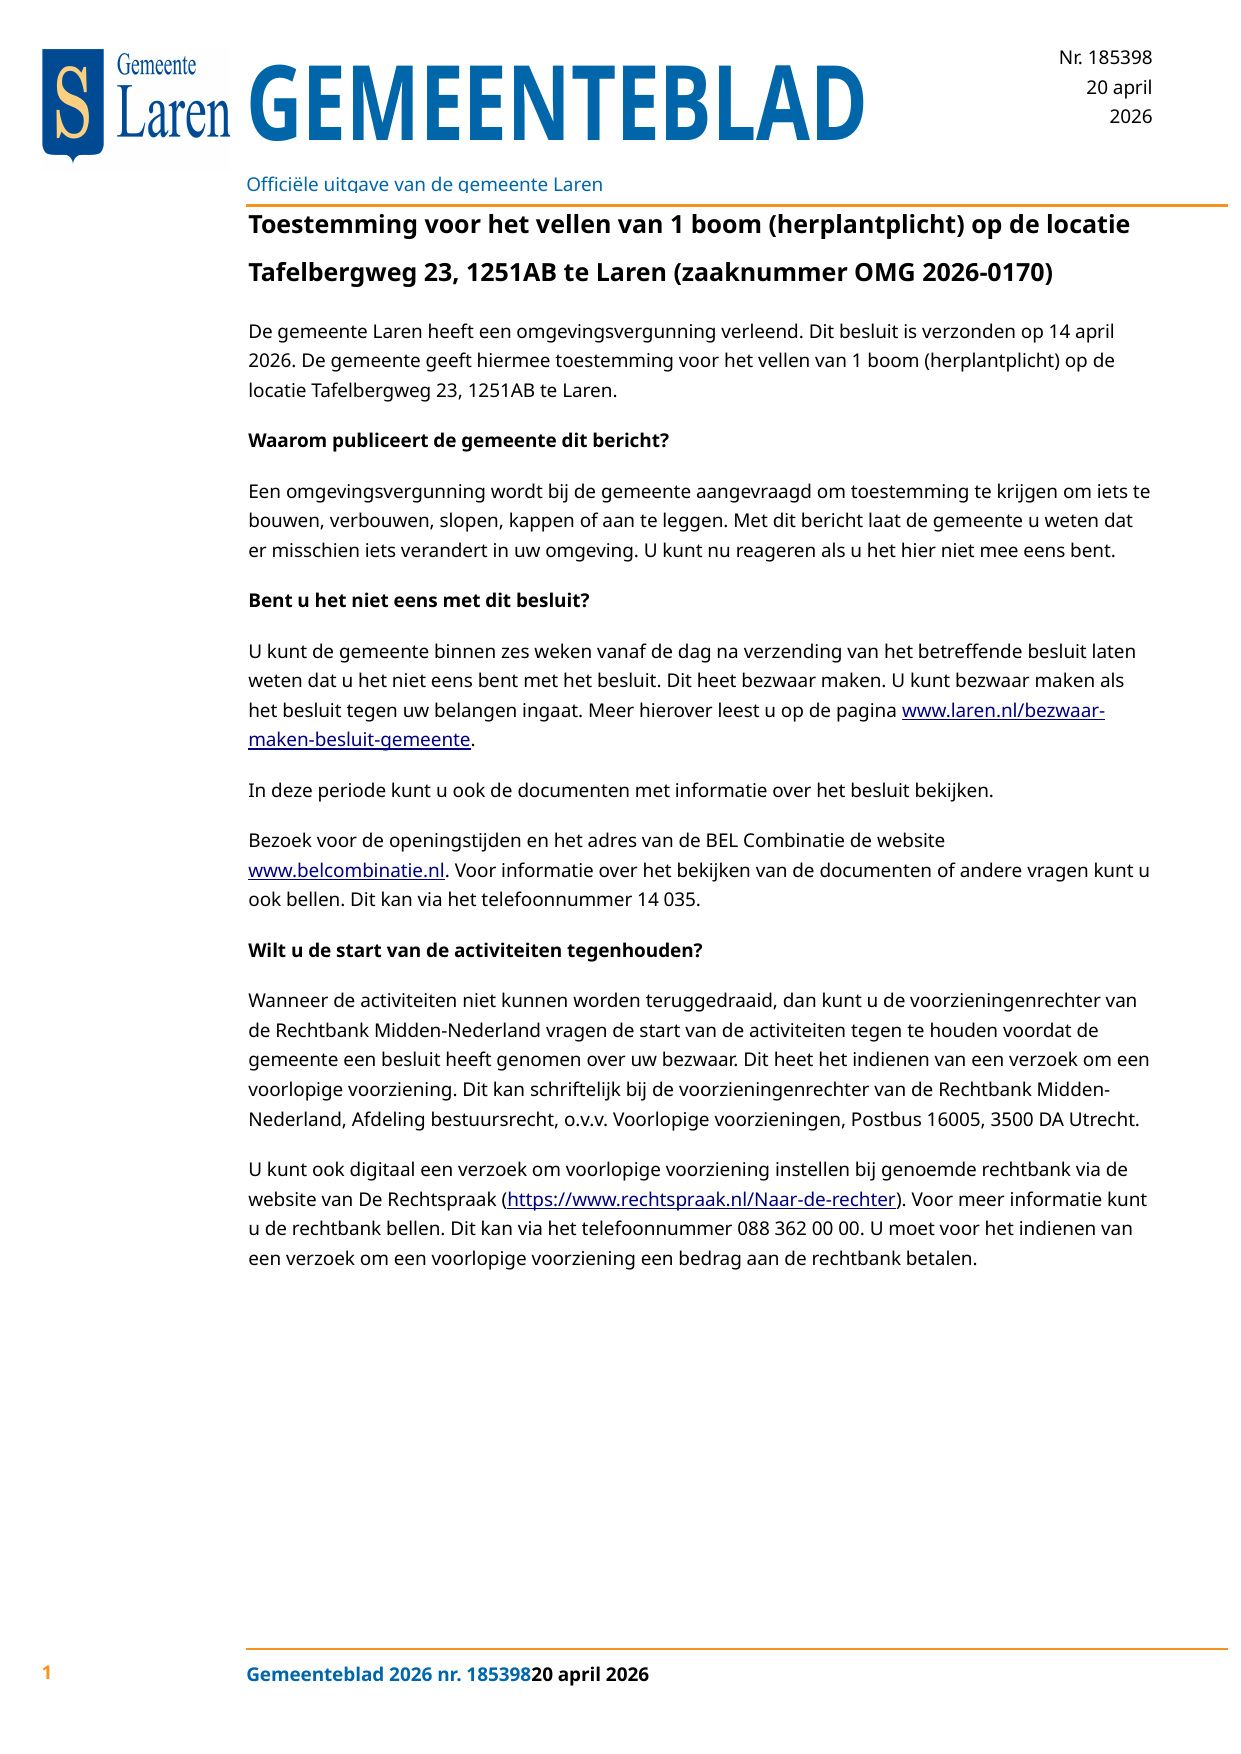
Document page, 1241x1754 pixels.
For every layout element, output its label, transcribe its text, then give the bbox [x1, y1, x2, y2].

text Wanneer de activiteiten niet kunnen worden teruggedraaid, dan kunt u de voorzieningenrechter van de Rechtbank Midden-Nederland vragen de start van de activiteiten tegen te houden voordat de gemeente een besluit heeft genomen over uw bezwaar. Dit heet het indienen van een verzoek om een voorlopige voorziening. Dit kan schriftelijk bij de voorzieningenrechter van de Rechtbank Midden-Nederland, Afdeling bestuursrecht, o.v.v. Voorlopige voorzieningen, Postbus 16005, 3500 DA Utrecht. [248, 987, 1152, 1132]
text Bent u het niet eens met dit besluit? [248, 587, 1152, 613]
picture [41, 47, 231, 172]
text U kunt ook digitaal een verzoek om voorlopige voorziening instellen bij genoemde rechtbank via de website van De Rechtspraak (https://www.rechtspraak.nl/Naar-de-rechter). Voor meer informatie kunt u de rechtbank bellen. Dit kan via het telefoonnummer 088 362 00 00. U moet voor het indienen van een verzoek om een voorlopige voorziening een bedrag aan de rechtbank betalen. [248, 1156, 1152, 1271]
text U kunt de gemeente binnen zes weken vanaf de dag na verzending van het betreffende besluit laten weten dat u het niet eens bent met het besluit. Dit heet bezwaar maken. U kunt bezwaar maken als het besluit tegen uw belangen ingaat. Meer hierover leest u op de pagina www.laren.nl/bezwaar-maken-besluit-gemeente. [248, 638, 1152, 752]
text Toestemming voor het vellen van 1 boom (herplantplicht) op de locatie Tafelbergweg 23, 1251AB te Laren (zaaknummer OMG 2026-0170) [248, 207, 1152, 288]
text Bezoek voor de openingstijden en het adres van de BEL Combinatie de website www.belcombinatie.nl. Voor informatie over het bekijken van de documenten of andere vragen kunt u ook bellen. Dit kan via het telefoonnummer 14 035. [248, 827, 1152, 912]
text Waarom publiceert de gemeente dit bericht? [248, 427, 1152, 453]
text In deze periode kunt u ook de documenten met informatie over het besluit bekijken. [248, 777, 1152, 803]
text Wilt u de start van de activiteiten tegenhouden? [248, 937, 1152, 963]
text De gemeente Laren heeft een omgevingsvergunning verleend. Dit besluit is verzonden op 14 april 2026. De gemeente geeft hiermee toestemming voor het vellen van 1 boom (herplantplicht) op de locatie Tafelbergweg 23, 1251AB te Laren. [248, 318, 1152, 403]
text Een omgevingsvergunning wordt bij de gemeente aangevraagd om toestemming te krijgen om iets te bouwen, verbouwen, slopen, kappen of aan te leggen. Met dit bericht laat de gemeente u weten dat er misschien iets verandert in uw omgeving. U kunt nu reageren als u het hier niet mee eens bent. [248, 478, 1152, 563]
